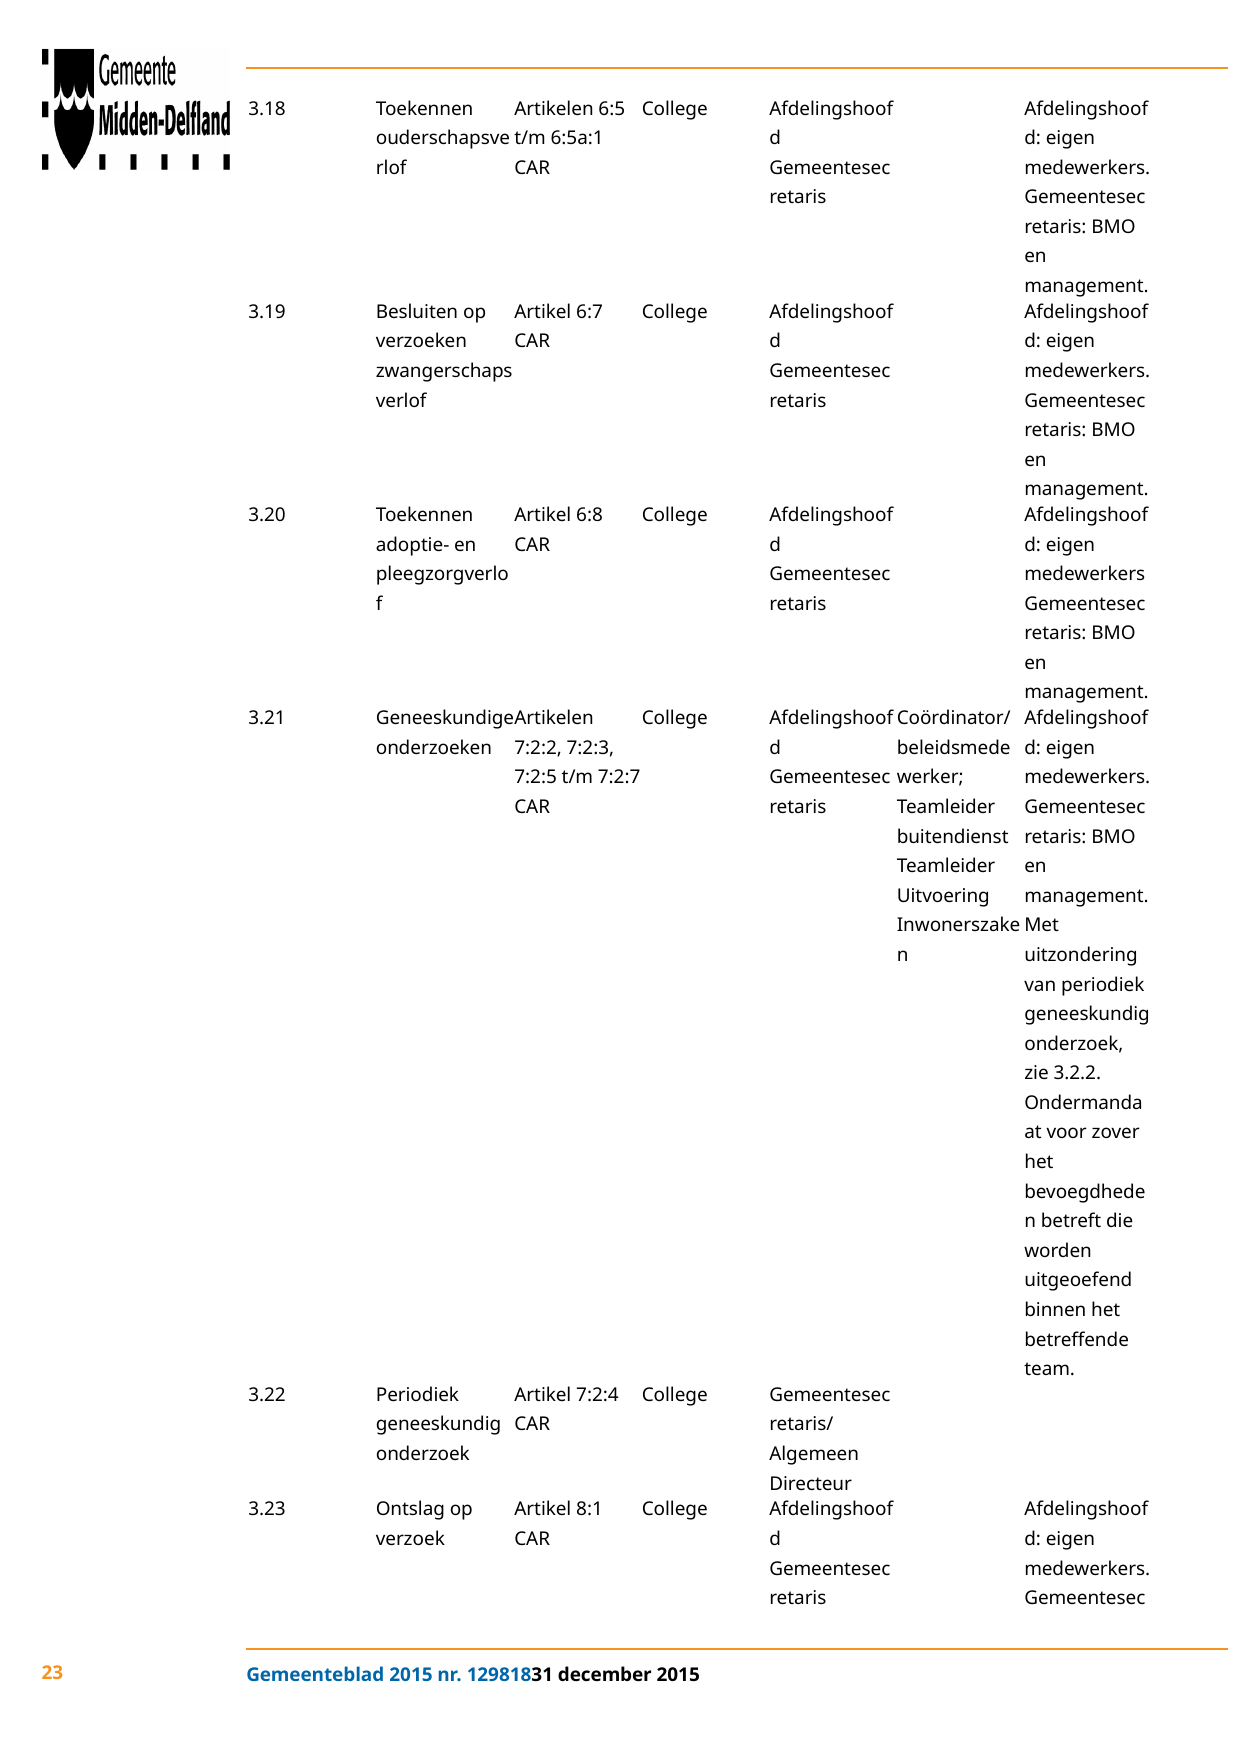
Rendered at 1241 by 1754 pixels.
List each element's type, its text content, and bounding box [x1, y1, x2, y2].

picture [41, 47, 231, 172]
table_cell Gemeentesecretaris/ Algemeen Directeur [769, 1381, 897, 1496]
table_cell 3.18 [248, 95, 376, 298]
table_cell 3.23 [248, 1496, 376, 1610]
table_cell [897, 1496, 1024, 1610]
table_cell Afdelingshoofd Gemeentesecretaris [769, 705, 897, 1381]
table_cell Afdelingshoofd Gemeentesecretaris [769, 1496, 897, 1610]
table_cell College [642, 1381, 769, 1496]
table_cell Artikelen 6:5 t/m 6:5a:1 CAR [514, 95, 642, 298]
table_cell 3.22 [248, 1381, 376, 1496]
table_cell Geneeskundige onderzoeken [376, 705, 514, 1381]
table_cell 3.21 [248, 705, 376, 1381]
table_cell Artikel 6:8 CAR [514, 501, 642, 704]
table_cell College [642, 705, 769, 1381]
table_cell Toekennen ouderschapsverlof [376, 95, 514, 298]
table_cell Afdelingshoofd: eigen medewerkers Gemeentesecretaris: BMO en management. [1024, 501, 1152, 704]
table_cell Afdelingshoofd: eigen medewerkers. Gemeentesec [1024, 1496, 1152, 1610]
table_cell Toekennen adoptie- en pleegzorgverlof [376, 501, 514, 704]
table_cell Afdelingshoofd: eigen medewerkers. Gemeentesecretaris: BMO en management. Met uitzondering van periodiek geneeskundig onderzoek, zie 3.2.2. Ondermandaat voor zover het bevoegdheden betreft die worden uitgeoefend binnen het betreffende team. [1024, 705, 1152, 1381]
table_cell Artikelen 7:2:2, 7:2:3, 7:2:5 t/m 7:2:7 CAR [514, 705, 642, 1381]
table_cell College [642, 95, 769, 298]
table_cell [897, 298, 1024, 501]
table_cell 3.19 [248, 298, 376, 501]
table_cell Afdelingshoofd Gemeentesecretaris [769, 95, 897, 298]
table_cell Artikel 8:1 CAR [514, 1496, 642, 1610]
table_cell [1024, 1381, 1152, 1496]
table_cell [897, 1381, 1024, 1496]
table_cell [897, 501, 1024, 704]
table_cell College [642, 298, 769, 501]
table_cell Afdelingshoofd Gemeentesecretaris [769, 298, 897, 501]
table_cell Afdelingshoofd: eigen medewerkers. Gemeentesecretaris: BMO en management. [1024, 95, 1152, 298]
table_cell College [642, 501, 769, 704]
table_cell Artikel 7:2:4 CAR [514, 1381, 642, 1496]
table_cell Afdelingshoofd Gemeentesecretaris [769, 501, 897, 704]
table_cell 3.20 [248, 501, 376, 704]
table_cell Artikel 6:7 CAR [514, 298, 642, 501]
table_cell Besluiten op verzoeken zwangerschapsverlof [376, 298, 514, 501]
table_cell College [642, 1496, 769, 1610]
table_cell [897, 95, 1024, 298]
table_cell Periodiek geneeskundig onderzoek [376, 1381, 514, 1496]
table_cell Coördinator/beleidsmedewerker; Teamleider buitendienst Teamleider Uitvoering Inwonerszaken [897, 705, 1024, 1381]
table_cell Ontslag op verzoek [376, 1496, 514, 1610]
table_cell Afdelingshoofd: eigen medewerkers. Gemeentesecretaris: BMO en management. [1024, 298, 1152, 501]
